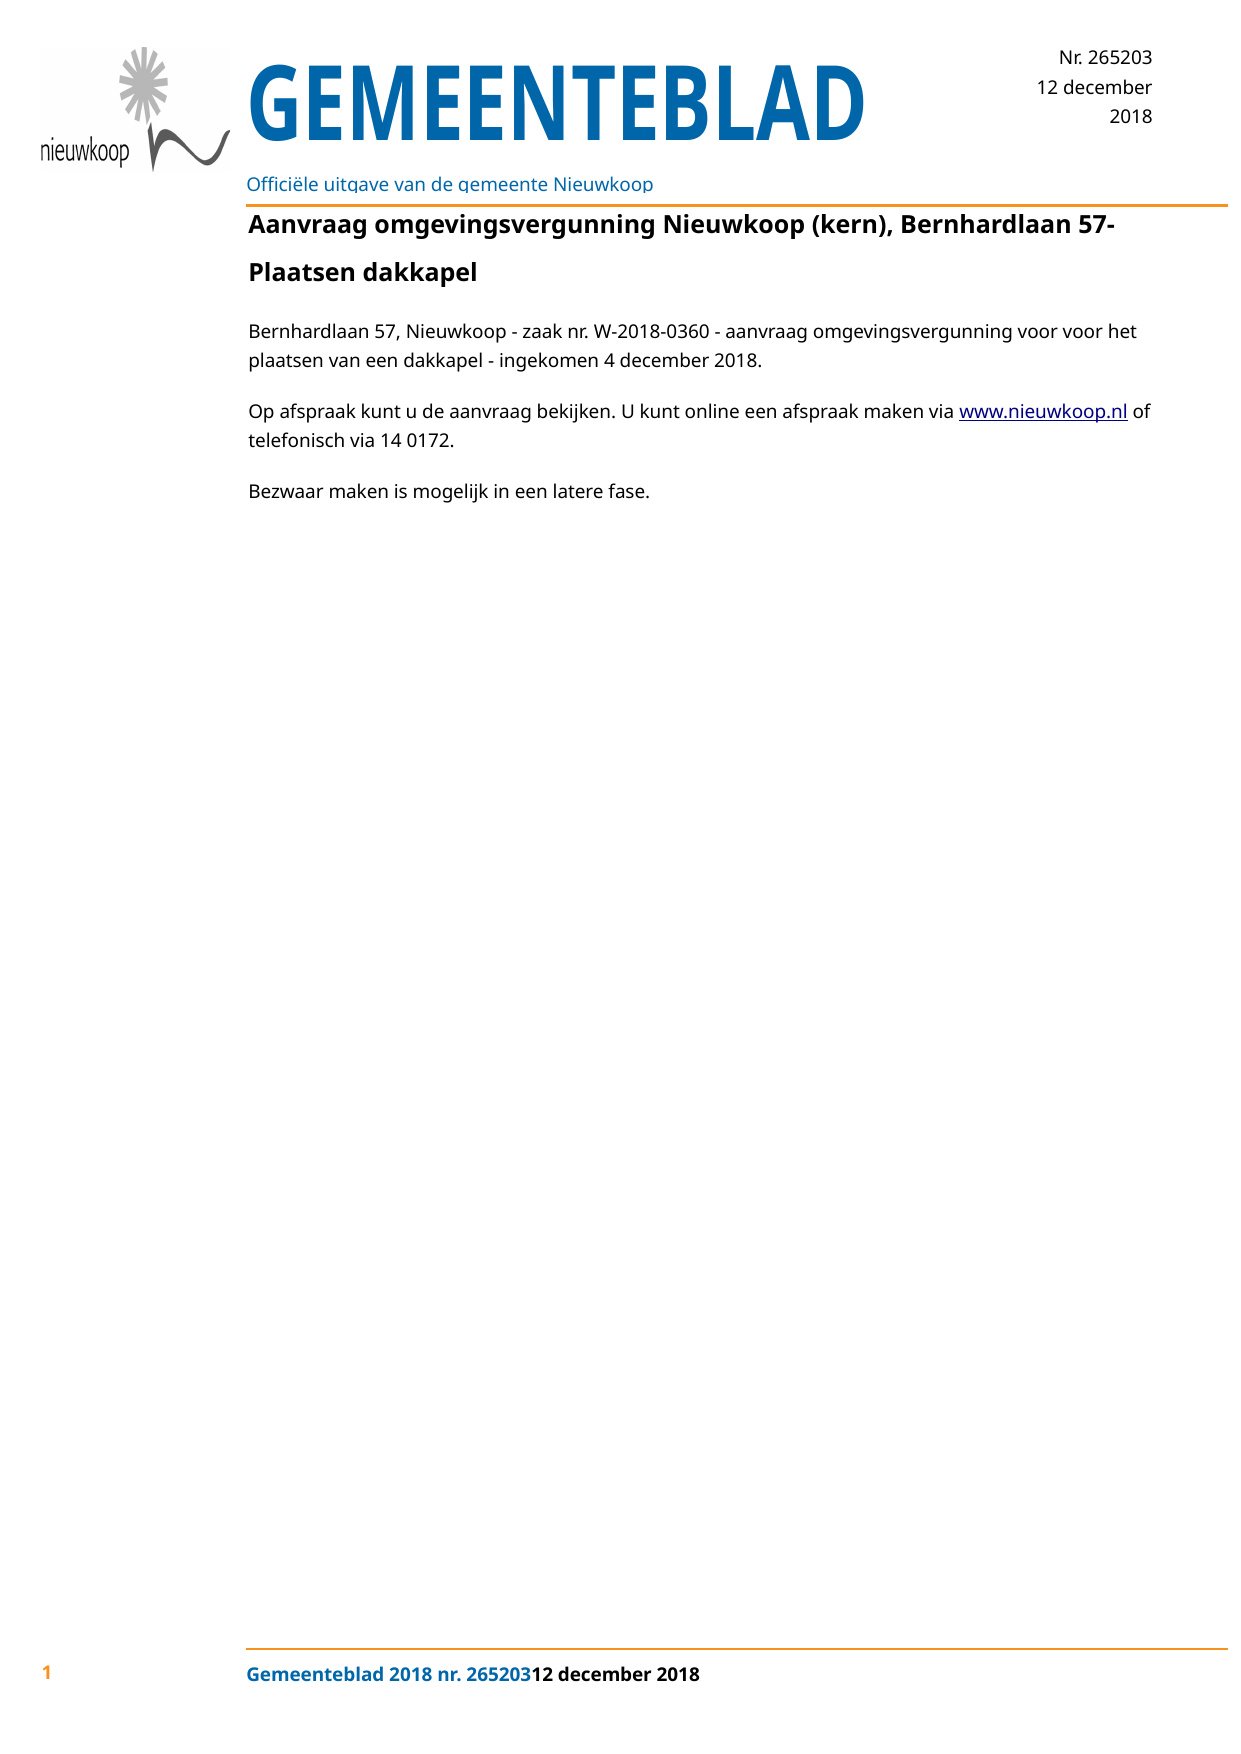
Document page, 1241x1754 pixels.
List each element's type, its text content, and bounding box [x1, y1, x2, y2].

text Bernhardlaan 57, Nieuwkoop - zaak nr. W-2018-0360 - aanvraag omgevingsvergunning voor voor het plaatsen van een dakkapel - ingekomen 4 december 2018. [248, 318, 1152, 373]
picture [41, 47, 231, 172]
text Bezwaar maken is mogelijk in een latere fase. [248, 478, 1152, 504]
text Aanvraag omgevingsvergunning Nieuwkoop (kern), Bernhardlaan 57- Plaatsen dakkapel [248, 207, 1152, 288]
text Op afspraak kunt u de aanvraag bekijken. U kunt online een afspraak maken via www.nieuwkoop.nl of telefonisch via 14 0172. [248, 398, 1152, 453]
